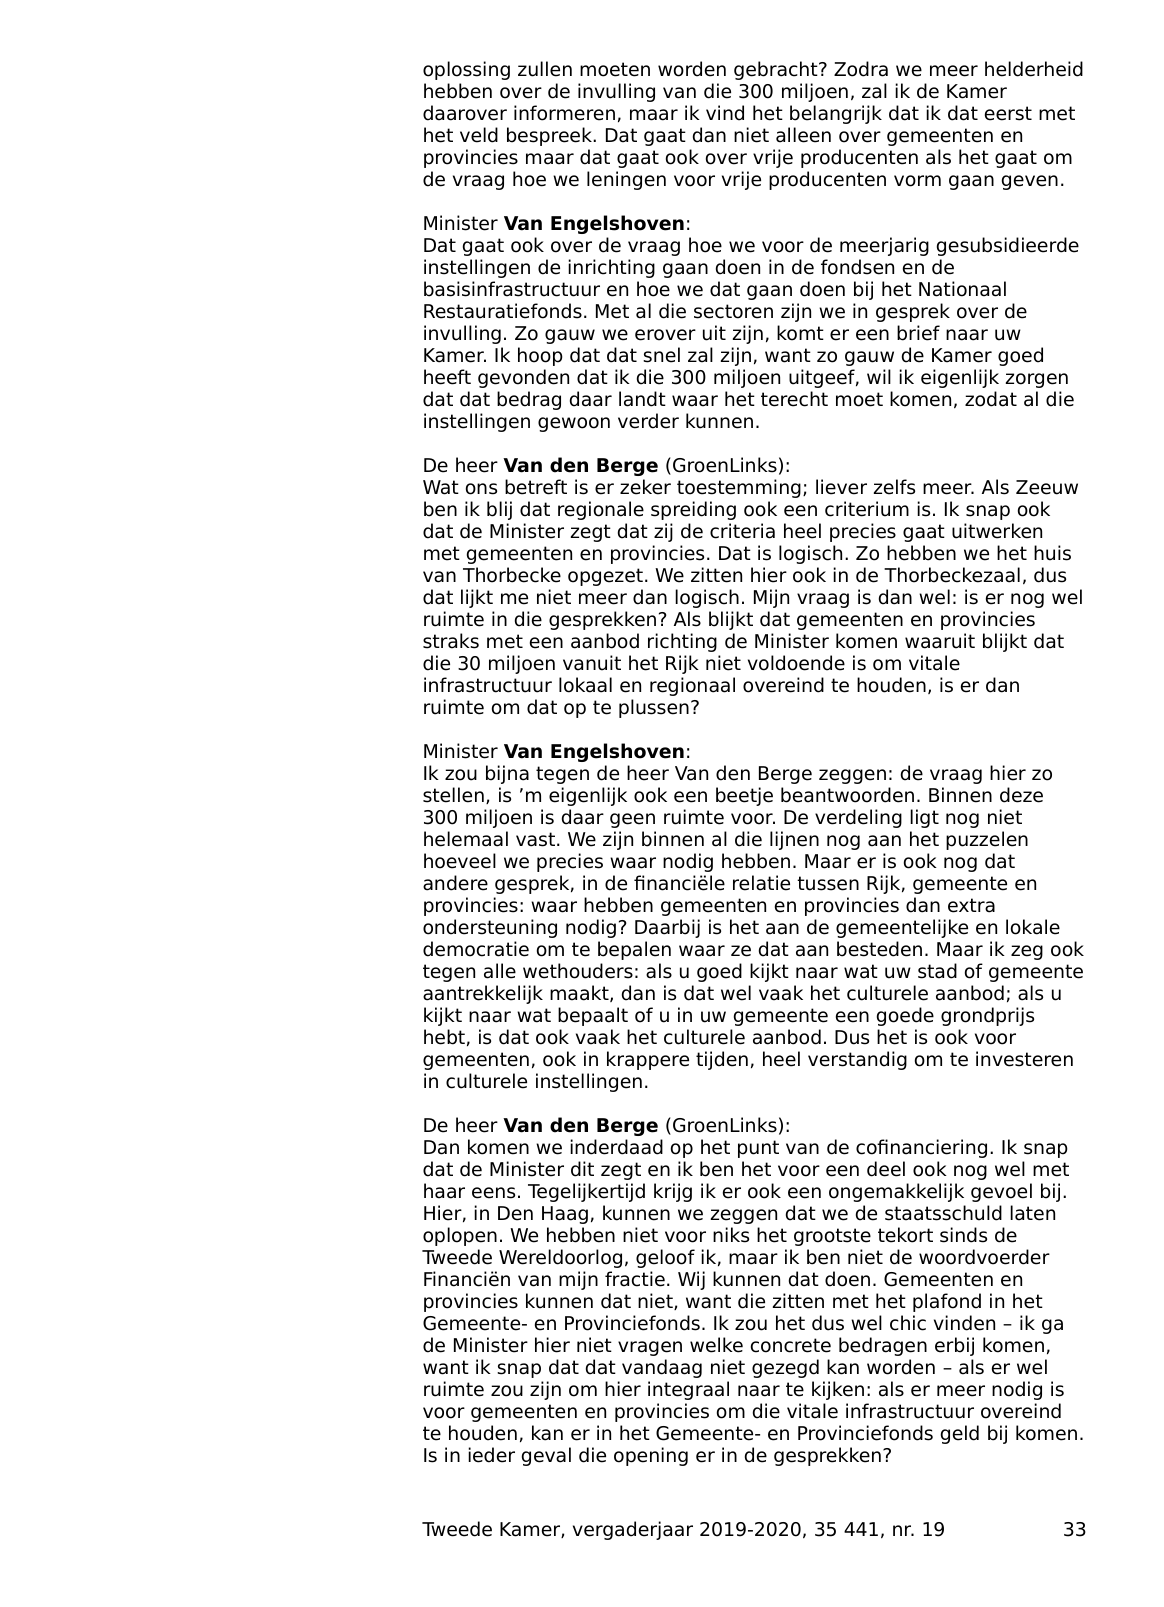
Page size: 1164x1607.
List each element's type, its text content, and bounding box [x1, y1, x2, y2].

text De heer Van den Berge (GroenLinks): [422, 455, 1087, 477]
text Minister Van Engelshoven: [422, 741, 1087, 763]
text Wat ons betreft is er zeker toestemming; liever zelfs meer. Als Zeeuw ben ik blij dat regionale spreiding ook een criterium is. Ik snap ook dat de Minister zegt dat zij de criteria heel precies gaat uitwerken met gemeenten en provincies. Dat is logisch. Zo hebben we het huis van Thorbecke opgezet. We zitten hier ook in de Thorbeckezaal, dus dat lijkt me niet meer dan logisch. Mijn vraag is dan wel: is er nog wel ruimte in die gesprekken? Als blijkt dat gemeenten en provincies straks met een aanbod richting de Minister komen waaruit blijkt dat die 30 miljoen vanuit het Rijk niet voldoende is om vitale infrastructuur lokaal en regionaal overeind te houden, is er dan ruimte om dat op te plussen? [422, 477, 1087, 719]
text oplossing zullen moeten worden gebracht? Zodra we meer helderheid hebben over de invulling van die 300 miljoen, zal ik de Kamer daarover informeren, maar ik vind het belangrijk dat ik dat eerst met het veld bespreek. Dat gaat dan niet alleen over gemeenten en provincies maar dat gaat ook over vrije producenten als het gaat om de vraag hoe we leningen voor vrije producenten vorm gaan geven. [422, 59, 1087, 191]
text Dat gaat ook over de vraag hoe we voor de meerjarig gesubsidieerde instellingen de inrichting gaan doen in de fondsen en de basisinfrastructuur en hoe we dat gaan doen bij het Nationaal Restauratiefonds. Met al die sectoren zijn we in gesprek over de invulling. Zo gauw we erover uit zijn, komt er een brief naar uw Kamer. Ik hoop dat dat snel zal zijn, want zo gauw de Kamer goed heeft gevonden dat ik die 300 miljoen uitgeef, wil ik eigenlijk zorgen dat dat bedrag daar landt waar het terecht moet komen, zodat al die instellingen gewoon verder kunnen. [422, 235, 1087, 433]
text Dan komen we inderdaad op het punt van de cofinanciering. Ik snap dat de Minister dit zegt en ik ben het voor een deel ook nog wel met haar eens. Tegelijkertijd krijg ik er ook een ongemakkelijk gevoel bij. Hier, in Den Haag, kunnen we zeggen dat we de staatsschuld laten oplopen. We hebben niet voor niks het grootste tekort sinds de Tweede Wereldoorlog, geloof ik, maar ik ben niet de woordvoerder Financiën van mijn fractie. Wij kunnen dat doen. Gemeenten en provincies kunnen dat niet, want die zitten met het plafond in het Gemeente- en Provinciefonds. Ik zou het dus wel chic vinden – ik ga de Minister hier niet vragen welke concrete bedragen erbij komen, want ik snap dat dat vandaag niet gezegd kan worden – als er wel ruimte zou zijn om hier integraal naar te kijken: als er meer nodig is voor gemeenten en provincies om die vitale infrastructuur overeind te houden, kan er in het Gemeente- en Provinciefonds geld bij komen. Is in ieder geval die opening er in de gesprekken? [422, 1137, 1087, 1467]
text Minister Van Engelshoven: [422, 213, 1087, 235]
text De heer Van den Berge (GroenLinks): [422, 1115, 1087, 1137]
text Ik zou bijna tegen de heer Van den Berge zeggen: de vraag hier zo stellen, is ’m eigenlijk ook een beetje beantwoorden. Binnen deze 300 miljoen is daar geen ruimte voor. De verdeling ligt nog niet helemaal vast. We zijn binnen al die lijnen nog aan het puzzelen hoeveel we precies waar nodig hebben. Maar er is ook nog dat andere gesprek, in de financiële relatie tussen Rijk, gemeente en provincies: waar hebben gemeenten en provincies dan extra ondersteuning nodig? Daarbij is het aan de gemeentelijke en lokale democratie om te bepalen waar ze dat aan besteden. Maar ik zeg ook tegen alle wethouders: als u goed kijkt naar wat uw stad of gemeente aantrekkelijk maakt, dan is dat wel vaak het culturele aanbod; als u kijkt naar wat bepaalt of u in uw gemeente een goede grondprijs hebt, is dat ook vaak het culturele aanbod. Dus het is ook voor gemeenten, ook in krappere tijden, heel verstandig om te investeren in culturele instellingen. [422, 763, 1087, 1093]
